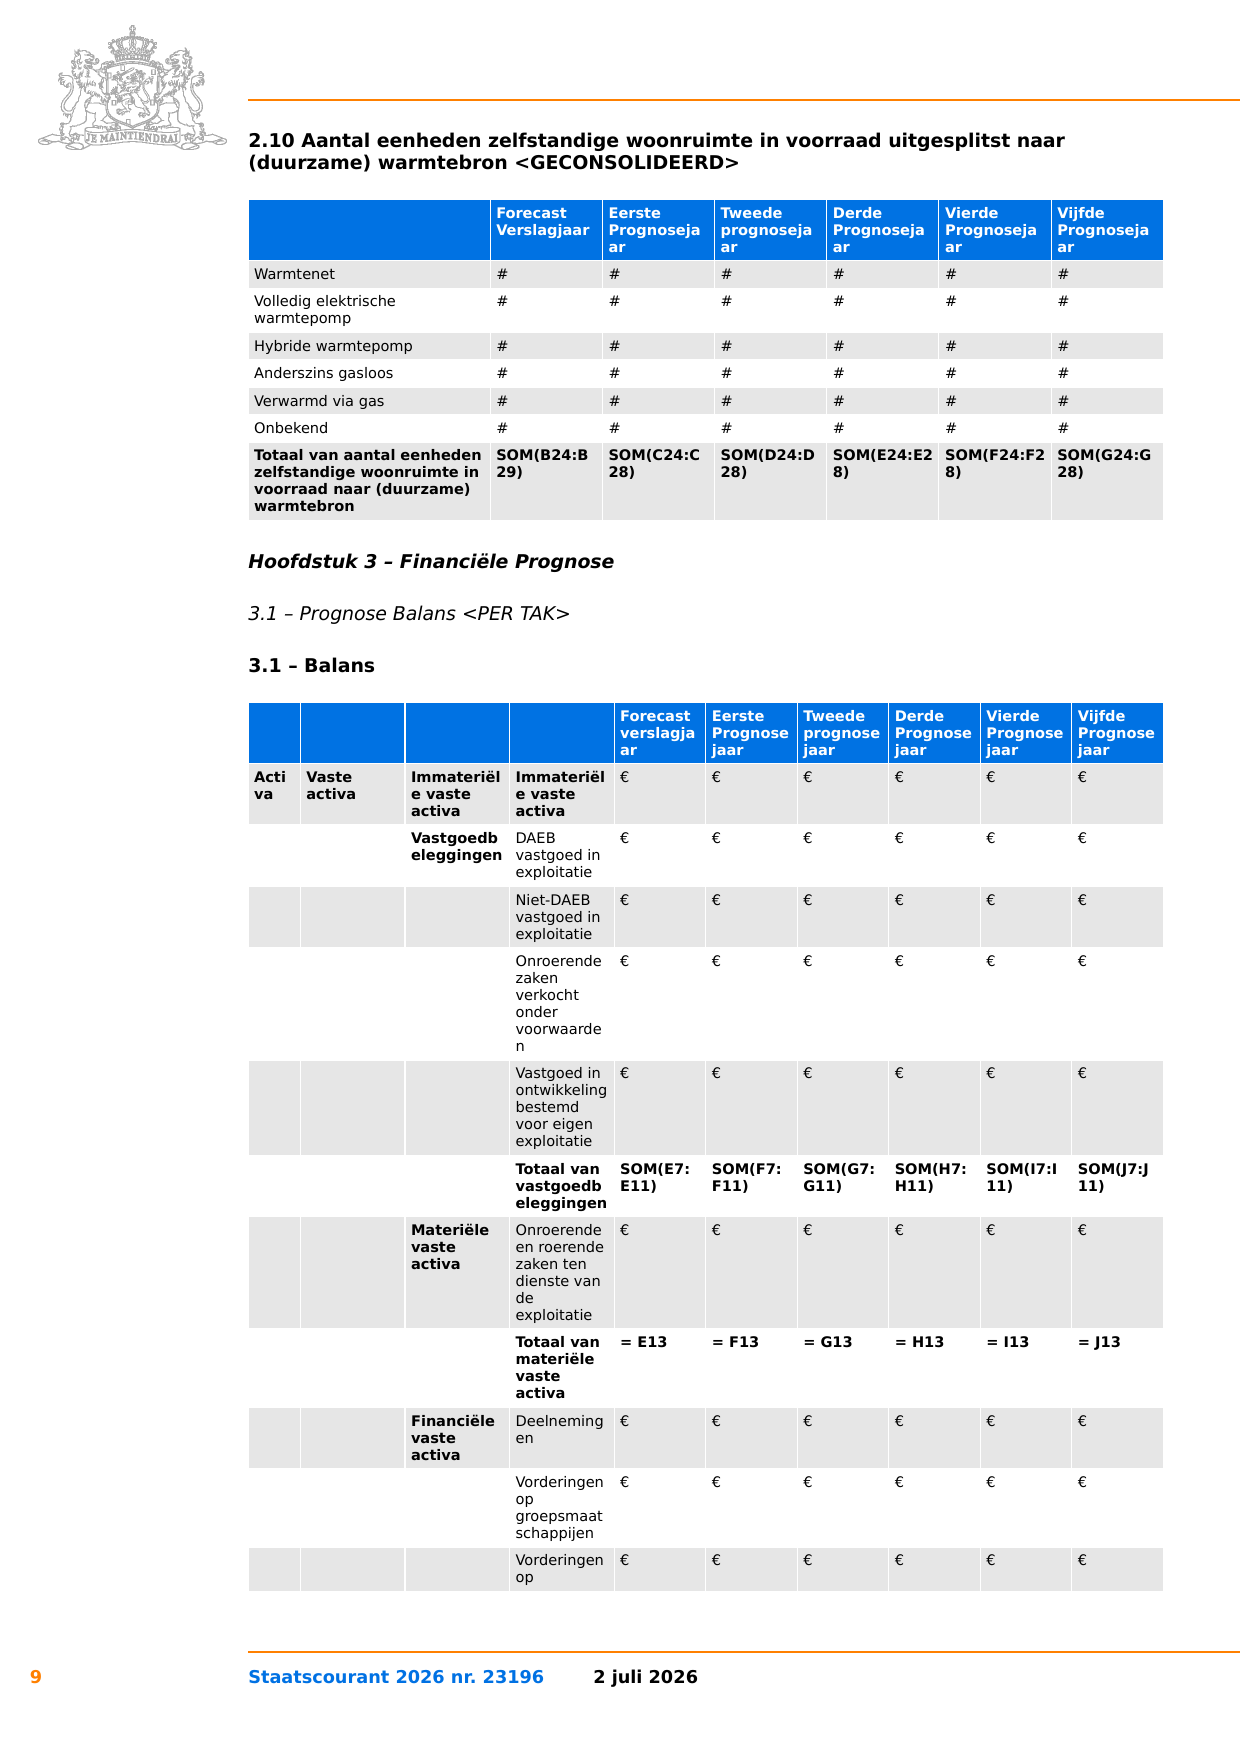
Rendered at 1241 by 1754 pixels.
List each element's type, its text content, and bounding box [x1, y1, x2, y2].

table_cell = G13 [798, 1330, 888, 1407]
table_cell = E13 [615, 1330, 705, 1407]
table_cell # [939, 261, 1051, 288]
table_cell Anderszins gasloos [249, 360, 490, 387]
table_cell # [1052, 415, 1163, 442]
table_cell # [491, 388, 602, 414]
table_cell # [827, 415, 938, 442]
table_cell # [827, 333, 938, 359]
table_cell = H13 [889, 1330, 980, 1407]
table_cell Totaal van vastgoedbeleggingen [510, 1156, 614, 1216]
table_cell € [706, 826, 797, 886]
table_cell € [981, 764, 1071, 824]
table_cell Hybride warmtepomp [249, 333, 490, 359]
table_cell Vastgoed in ontwikkeling bestemd voor eigen exploitatie [510, 1061, 614, 1155]
table_cell € [798, 1469, 888, 1547]
table_cell € [1072, 1548, 1163, 1591]
table_cell € [798, 1548, 888, 1591]
table_header Tweede prognosejaar [798, 703, 888, 763]
table_cell [249, 1061, 300, 1155]
subtitle Hoofdstuk 3 – Financiële Prognose [248, 551, 1163, 573]
table_header [249, 703, 300, 763]
table_cell Immateriële vaste activa [510, 764, 614, 824]
table_cell Totaal van aantal eenheden zelfstandige woonruimte in voorraad naar (duurzame) warmtebron [249, 443, 490, 520]
table_cell Financiële vaste activa [406, 1408, 509, 1468]
table_cell Materiële vaste activa [406, 1217, 509, 1328]
table_header Vierde Prognosejaar [939, 200, 1051, 260]
table_cell Onroerende en roerende zaken ten dienste van de exploitatie [510, 1217, 614, 1328]
table_cell # [715, 415, 826, 442]
table_cell € [981, 948, 1071, 1059]
table_cell [406, 887, 509, 947]
table_cell # [491, 289, 602, 332]
table_cell € [798, 826, 888, 886]
table_header Vierde Prognosejaar [981, 703, 1071, 763]
table_header [510, 703, 614, 763]
table_cell SOM(G7:G11) [798, 1156, 888, 1216]
table_cell # [491, 360, 602, 387]
table_cell # [491, 261, 602, 288]
table_cell Onbekend [249, 415, 490, 442]
table_cell SOM(F24:F28) [939, 443, 1051, 520]
table_cell [249, 826, 300, 886]
table_header [406, 703, 509, 763]
table_cell € [615, 1217, 705, 1328]
table_header Eerste Prognosejaar [706, 703, 797, 763]
table_cell € [798, 887, 888, 947]
table_cell # [939, 415, 1051, 442]
table_cell € [889, 887, 980, 947]
table_header Vijfde Prognosejaar [1072, 703, 1163, 763]
table_cell Vorderingen op groepsmaatschappijen [510, 1469, 614, 1547]
table_cell [301, 1469, 404, 1547]
table_cell [249, 1469, 300, 1547]
table_cell # [939, 360, 1051, 387]
table_cell Verwarmd via gas [249, 388, 490, 414]
table_cell € [1072, 826, 1163, 886]
table_header Eerste Prognosejaar [603, 200, 714, 260]
table_cell € [798, 1217, 888, 1328]
table_cell = F13 [706, 1330, 797, 1407]
table_cell # [603, 333, 714, 359]
table_cell € [798, 1408, 888, 1468]
table_cell # [603, 415, 714, 442]
table_cell [406, 1061, 509, 1155]
table_cell SOM(G24:G28) [1052, 443, 1163, 520]
table_cell SOM(E7:E11) [615, 1156, 705, 1216]
table_cell # [715, 261, 826, 288]
table_cell € [981, 826, 1071, 886]
table_cell [301, 1408, 404, 1468]
table_cell € [1072, 764, 1163, 824]
table_cell [406, 948, 509, 1059]
table_cell € [1072, 1061, 1163, 1155]
table_cell # [1052, 360, 1163, 387]
table_cell # [715, 388, 826, 414]
table_cell € [798, 764, 888, 824]
table_cell € [889, 948, 980, 1059]
table_cell # [939, 333, 1051, 359]
table_cell € [889, 1217, 980, 1328]
table_cell [301, 1217, 404, 1328]
table_cell # [1052, 261, 1163, 288]
table_cell € [798, 948, 888, 1059]
table_cell # [939, 289, 1051, 332]
table_cell € [615, 948, 705, 1059]
table_cell # [1052, 333, 1163, 359]
table_cell SOM(D24:D28) [715, 443, 826, 520]
table_cell # [827, 261, 938, 288]
table_cell = J13 [1072, 1330, 1163, 1407]
table_cell € [706, 1217, 797, 1328]
table_cell SOM(F7:F11) [706, 1156, 797, 1216]
table_cell DAEB vastgoed in exploitatie [510, 826, 614, 886]
table_cell € [889, 764, 980, 824]
table_cell # [603, 388, 714, 414]
table_cell € [889, 1469, 980, 1547]
table_cell € [981, 887, 1071, 947]
table_cell Immateriële vaste activa [406, 764, 509, 824]
table_cell € [615, 887, 705, 947]
table_cell Vaste activa [301, 764, 404, 824]
table_cell € [706, 1548, 797, 1591]
table_cell € [889, 1548, 980, 1591]
table_cell [301, 887, 404, 947]
table_header Forecast Verslagjaar [491, 200, 602, 260]
table_header [249, 200, 490, 260]
table_cell [249, 948, 300, 1059]
table_cell # [827, 388, 938, 414]
table_cell [406, 1330, 509, 1407]
table_cell Deelnemingen [510, 1408, 614, 1468]
table_cell € [706, 1469, 797, 1547]
table_cell € [706, 887, 797, 947]
table_cell = I13 [981, 1330, 1071, 1407]
table_cell € [889, 1061, 980, 1155]
table_cell € [615, 1469, 705, 1547]
table_cell # [1052, 289, 1163, 332]
table_cell # [603, 261, 714, 288]
table_cell SOM(C24:C28) [603, 443, 714, 520]
table_header Derde Prognosejaar [889, 703, 980, 763]
table_cell [301, 1548, 404, 1591]
table_cell [301, 1330, 404, 1407]
table_cell Onroerende zaken verkocht onder voorwaarden [510, 948, 614, 1059]
table_cell # [1052, 388, 1163, 414]
table_cell # [603, 289, 714, 332]
table_cell [249, 1330, 300, 1407]
table_cell € [981, 1469, 1071, 1547]
table_cell SOM(J7:J11) [1072, 1156, 1163, 1216]
table_cell [301, 1061, 404, 1155]
table_cell € [981, 1061, 1071, 1155]
table_cell € [889, 826, 980, 886]
table_cell # [715, 333, 826, 359]
table_cell € [981, 1548, 1071, 1591]
table_cell [249, 1217, 300, 1328]
table_cell € [706, 1408, 797, 1468]
table_header [301, 703, 404, 763]
table_cell SOM(E24:E28) [827, 443, 938, 520]
table_cell # [827, 360, 938, 387]
table_header Vijfde Prognosejaar [1052, 200, 1163, 260]
table_cell Niet-DAEB vastgoed in exploitatie [510, 887, 614, 947]
table_cell [406, 1156, 509, 1216]
table_cell Activa [249, 764, 300, 824]
table_cell € [1072, 948, 1163, 1059]
table_cell € [981, 1217, 1071, 1328]
table_cell SOM(H7:H11) [889, 1156, 980, 1216]
table_cell # [827, 289, 938, 332]
table_cell [249, 1156, 300, 1216]
table_cell [301, 948, 404, 1059]
table_cell Warmtenet [249, 261, 490, 288]
table_cell [249, 1548, 300, 1591]
table_cell Totaal van materiële vaste activa [510, 1330, 614, 1407]
subtitle 2.10 Aantal eenheden zelfstandige woonruimte in voorraad uitgesplitst naar (duurzame) warmtebron <GECONSOLIDEERD> [248, 130, 1163, 174]
picture [38, 25, 227, 150]
table_cell # [715, 289, 826, 332]
table_cell Volledig elektrische warmtepomp [249, 289, 490, 332]
table_cell € [889, 1408, 980, 1468]
table_cell # [939, 388, 1051, 414]
table_cell SOM(B24:B29) [491, 443, 602, 520]
table_cell [301, 1156, 404, 1216]
table_cell € [1072, 1408, 1163, 1468]
table_cell # [491, 415, 602, 442]
table_cell € [615, 1061, 705, 1155]
table_cell € [798, 1061, 888, 1155]
table_cell # [603, 360, 714, 387]
table_cell [406, 1548, 509, 1591]
table_cell Vastgoedbeleggingen [406, 826, 509, 886]
table_cell € [615, 764, 705, 824]
table_cell € [1072, 1217, 1163, 1328]
table_cell € [706, 1061, 797, 1155]
table_header Forecast verslagjaar [615, 703, 705, 763]
subtitle 3.1 – Prognose Balans <PER TAK> [248, 603, 1163, 625]
table_cell Vorderingen op [510, 1548, 614, 1591]
table_cell SOM(I7:I11) [981, 1156, 1071, 1216]
table_cell € [1072, 887, 1163, 947]
table_cell [249, 887, 300, 947]
table_cell [249, 1408, 300, 1468]
table_cell € [615, 1548, 705, 1591]
table_cell # [491, 333, 602, 359]
table_cell [406, 1469, 509, 1547]
subtitle 3.1 – Balans [248, 655, 1163, 677]
table_cell € [615, 826, 705, 886]
table_cell € [615, 1408, 705, 1468]
table_cell € [981, 1408, 1071, 1468]
table_cell [301, 826, 404, 886]
table_cell € [706, 764, 797, 824]
table_cell € [1072, 1469, 1163, 1547]
table_header Derde Prognosejaar [827, 200, 938, 260]
table_cell # [715, 360, 826, 387]
table_header Tweede prognosejaar [715, 200, 826, 260]
table_cell € [706, 948, 797, 1059]
